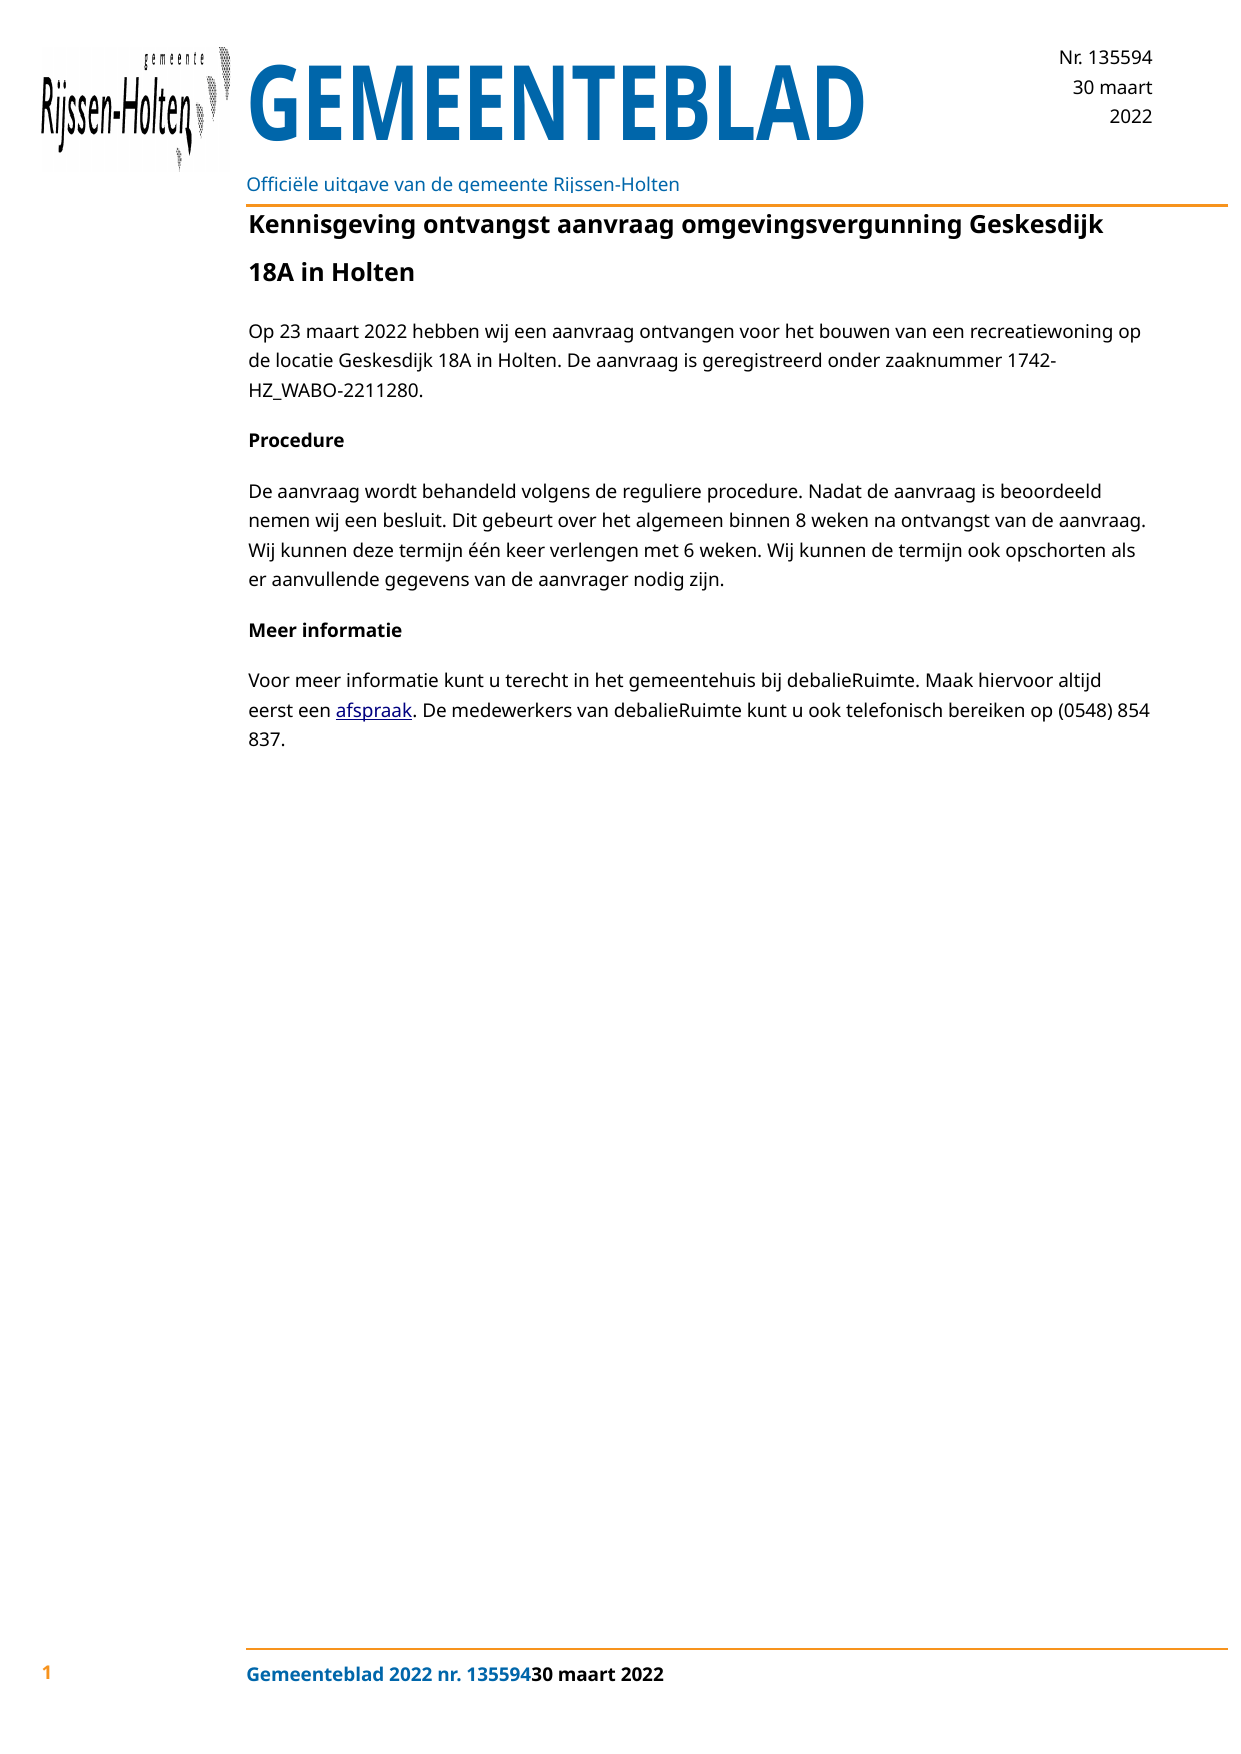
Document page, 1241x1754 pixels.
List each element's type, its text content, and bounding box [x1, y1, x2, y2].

text De aanvraag wordt behandeld volgens de reguliere procedure. Nadat de aanvraag is beoordeeld nemen wij een besluit. Dit gebeurt over het algemeen binnen 8 weken na ontvangst van de aanvraag. Wij kunnen deze termijn één keer verlengen met 6 weken. Wij kunnen de termijn ook opschorten als er aanvullende gegevens van de aanvrager nodig zijn. [248, 478, 1152, 592]
text Kennisgeving ontvangst aanvraag omgevingsvergunning Geskesdijk 18A in Holten [248, 207, 1152, 288]
text Procedure [248, 427, 1152, 453]
text Op 23 maart 2022 hebben wij een aanvraag ontvangen voor het bouwen van een recreatiewoning op de locatie Geskesdijk 18A in Holten. De aanvraag is geregistreerd onder zaaknummer 1742-HZ_WABO-2211280. [248, 318, 1152, 403]
picture [41, 47, 231, 172]
text Meer informatie [248, 617, 1152, 643]
text Voor meer informatie kunt u terecht in het gemeentehuis bij debalieRuimte. Maak hiervoor altijd eerst een afspraak. De medewerkers van debalieRuimte kunt u ook telefonisch bereiken op (0548) 854 837. [248, 667, 1152, 752]
